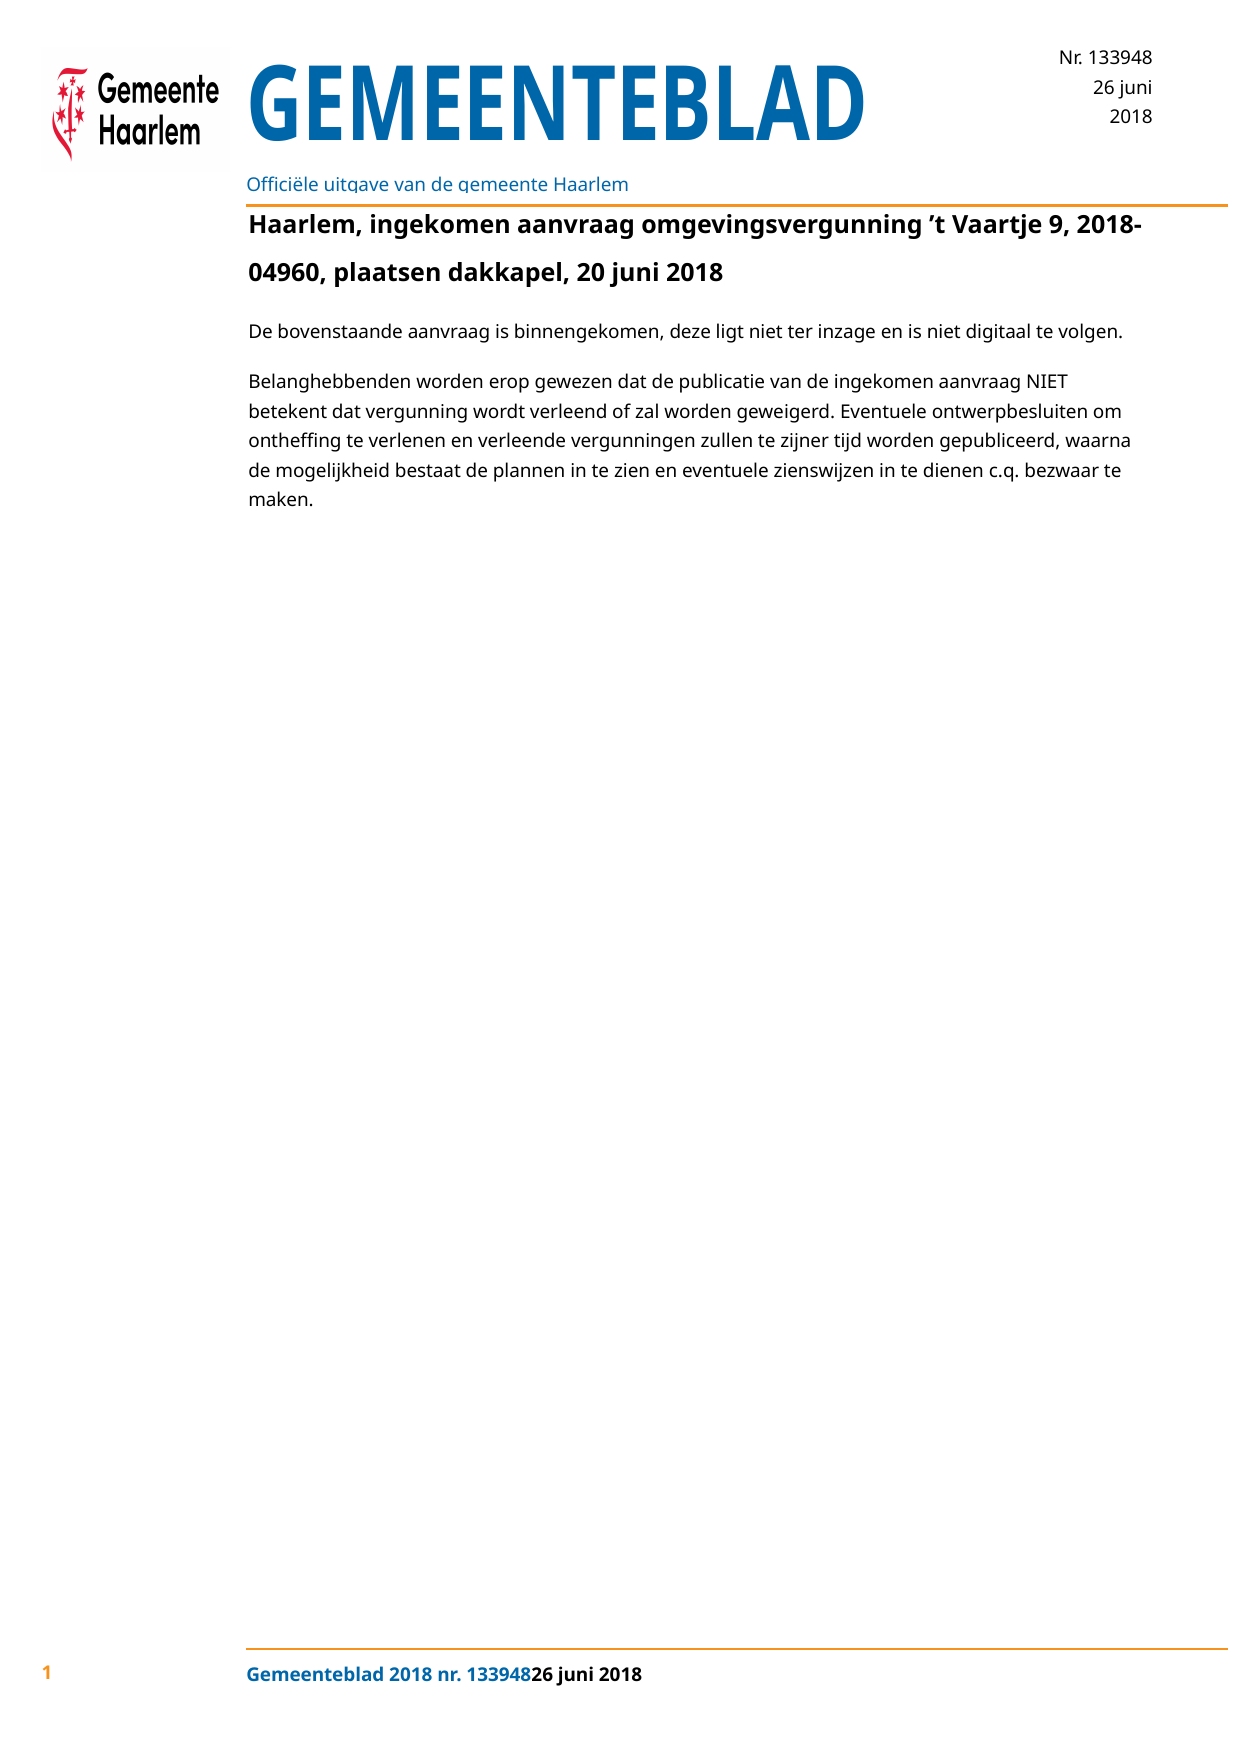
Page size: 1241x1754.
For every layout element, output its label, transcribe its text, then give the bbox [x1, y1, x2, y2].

text De bovenstaande aanvraag is binnengekomen, deze ligt niet ter inzage en is niet digitaal te volgen. [248, 318, 1152, 344]
text Belanghebbenden worden erop gewezen dat de publicatie van de ingekomen aanvraag NIET betekent dat vergunning wordt verleend of zal worden geweigerd. Eventuele ontwerpbesluiten om ontheffing te verlenen en verleende vergunningen zullen te zijner tijd worden gepubliceerd, waarna de mogelijkheid bestaat de plannen in te zien en eventuele zienswijzen in te dienen c.q. bezwaar te maken. [248, 368, 1152, 512]
text Haarlem, ingekomen aanvraag omgevingsvergunning ’t Vaartje 9, 2018-04960, plaatsen dakkapel, 20 juni 2018 [248, 207, 1152, 288]
picture [41, 47, 231, 172]
